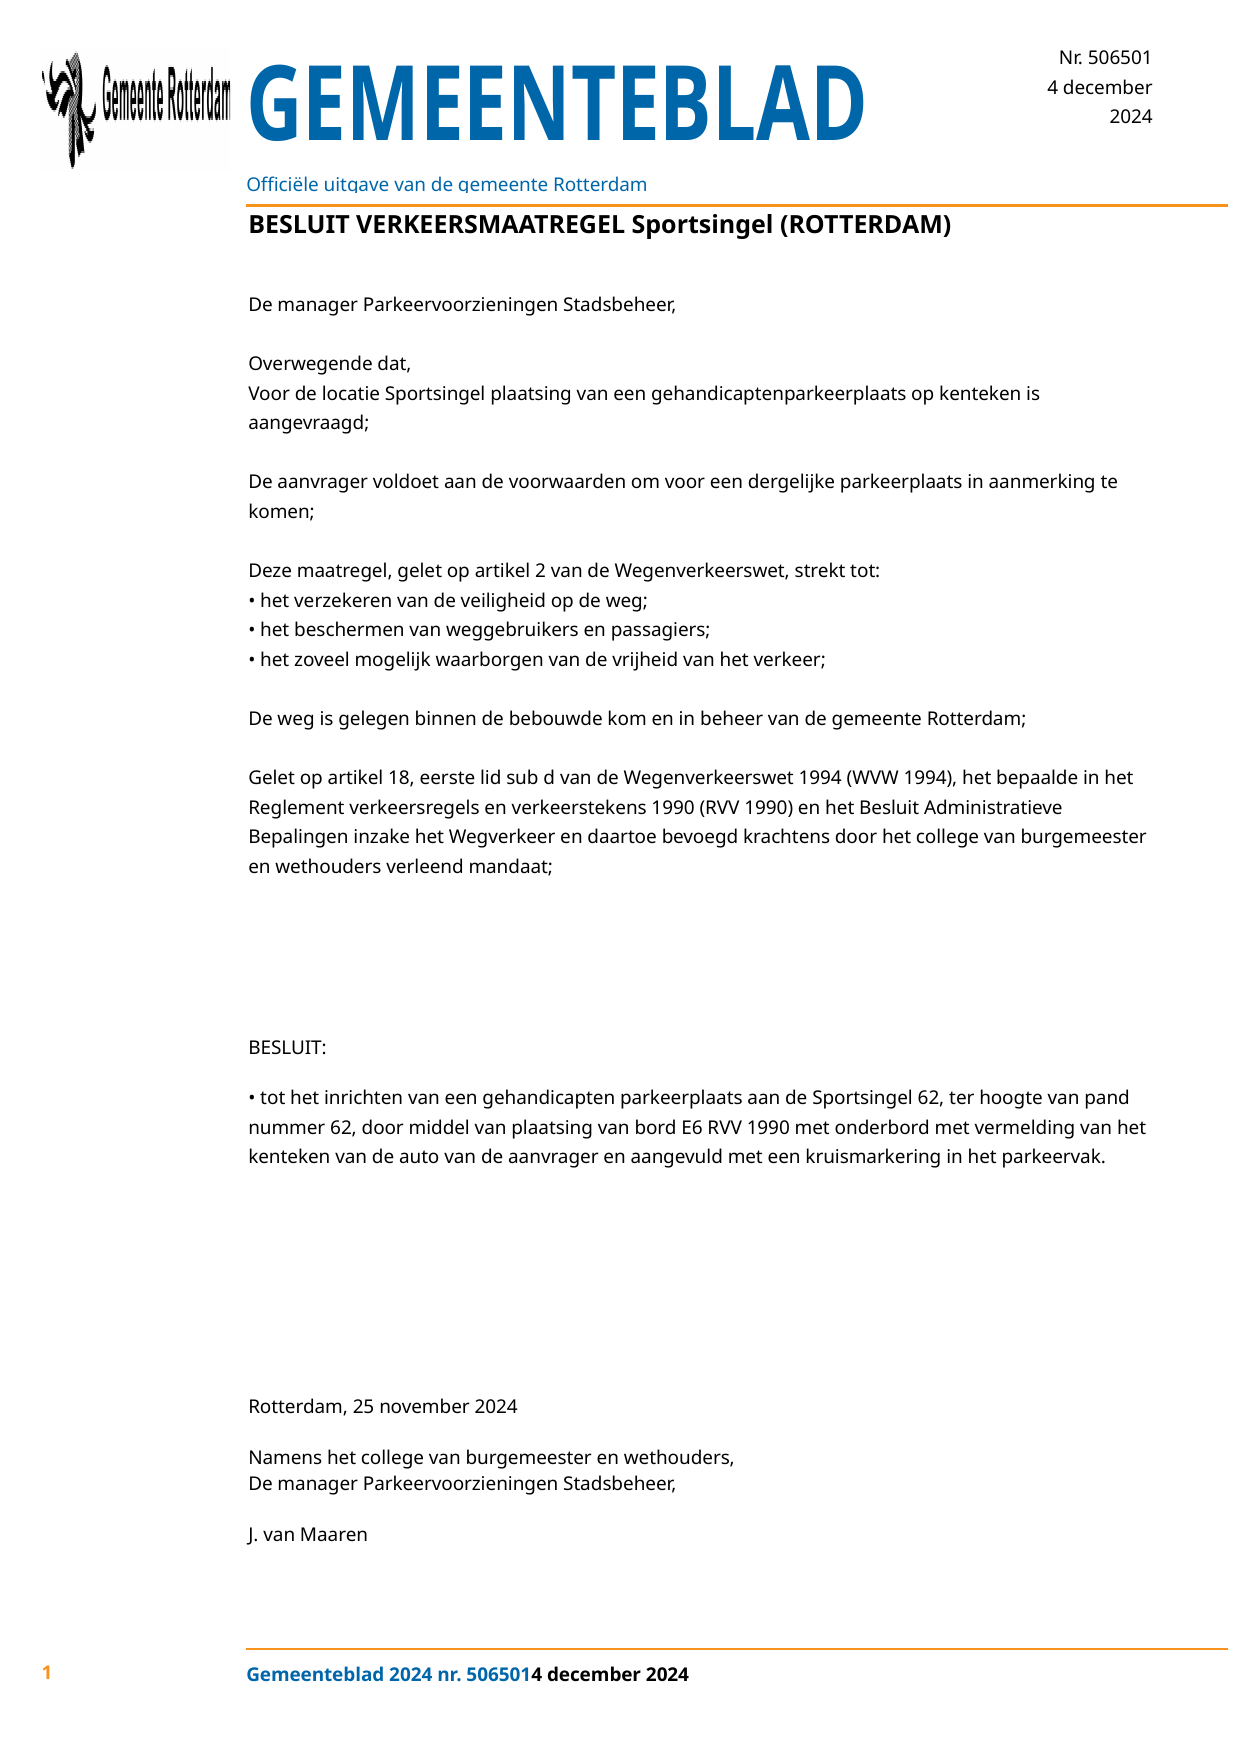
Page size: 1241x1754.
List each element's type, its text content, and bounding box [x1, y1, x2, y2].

text Gelet op artikel 18, eerste lid sub d van de Wegenverkeerswet 1994 (WVW 1994), het bepaalde in het Reglement verkeersregels en verkeerstekens 1990 (RVV 1990) en het Besluit Administratieve Bepalingen inzake het Wegverkeer en daartoe bevoegd krachtens door het college van burgemeester en wethouders verleend mandaat; [248, 764, 1152, 879]
text • tot het inrichten van een gehandicapten parkeerplaats aan de Sportsingel 62, ter hoogte van pand nummer 62, door middel van plaatsing van bord E6 RVV 1990 met onderbord met vermelding van het kenteken van de auto van de aanvrager en aangevuld met een kruismarkering in het parkeervak. [248, 1084, 1152, 1169]
text De aanvrager voldoet aan de voorwaarden om voor een dergelijke parkeerplaats in aanmerking te komen; [248, 468, 1152, 524]
text Overwegende dat, [248, 350, 1152, 376]
text Rotterdam, 25 november 2024 [248, 1393, 1152, 1419]
text De manager Parkeervoorzieningen Stadsbeheer, [248, 291, 1152, 317]
text • het beschermen van weggebruikers en passagiers; [248, 616, 1152, 642]
text De manager Parkeervoorzieningen Stadsbeheer, [248, 1470, 1152, 1496]
picture [41, 47, 231, 172]
text BESLUIT VERKEERSMAATREGEL Sportsingel (ROTTERDAM) [248, 207, 1152, 241]
text Namens het college van burgemeester en wethouders, [248, 1444, 1152, 1470]
text Voor de locatie Sportsingel plaatsing van een gehandicaptenparkeerplaats op kenteken is aangevraagd; [248, 380, 1152, 435]
text J. van Maaren [248, 1522, 1152, 1547]
text De weg is gelegen binnen de bebouwde kom en in beheer van de gemeente Rotterdam; [248, 705, 1152, 731]
text • het verzekeren van de veiligheid op de weg; [248, 587, 1152, 613]
text • het zoveel mogelijk waarborgen van de vrijheid van het verkeer; [248, 646, 1152, 672]
text BESLUIT: [248, 1034, 1152, 1060]
text Deze maatregel, gelet op artikel 2 van de Wegenverkeerswet, strekt tot: [248, 557, 1152, 583]
